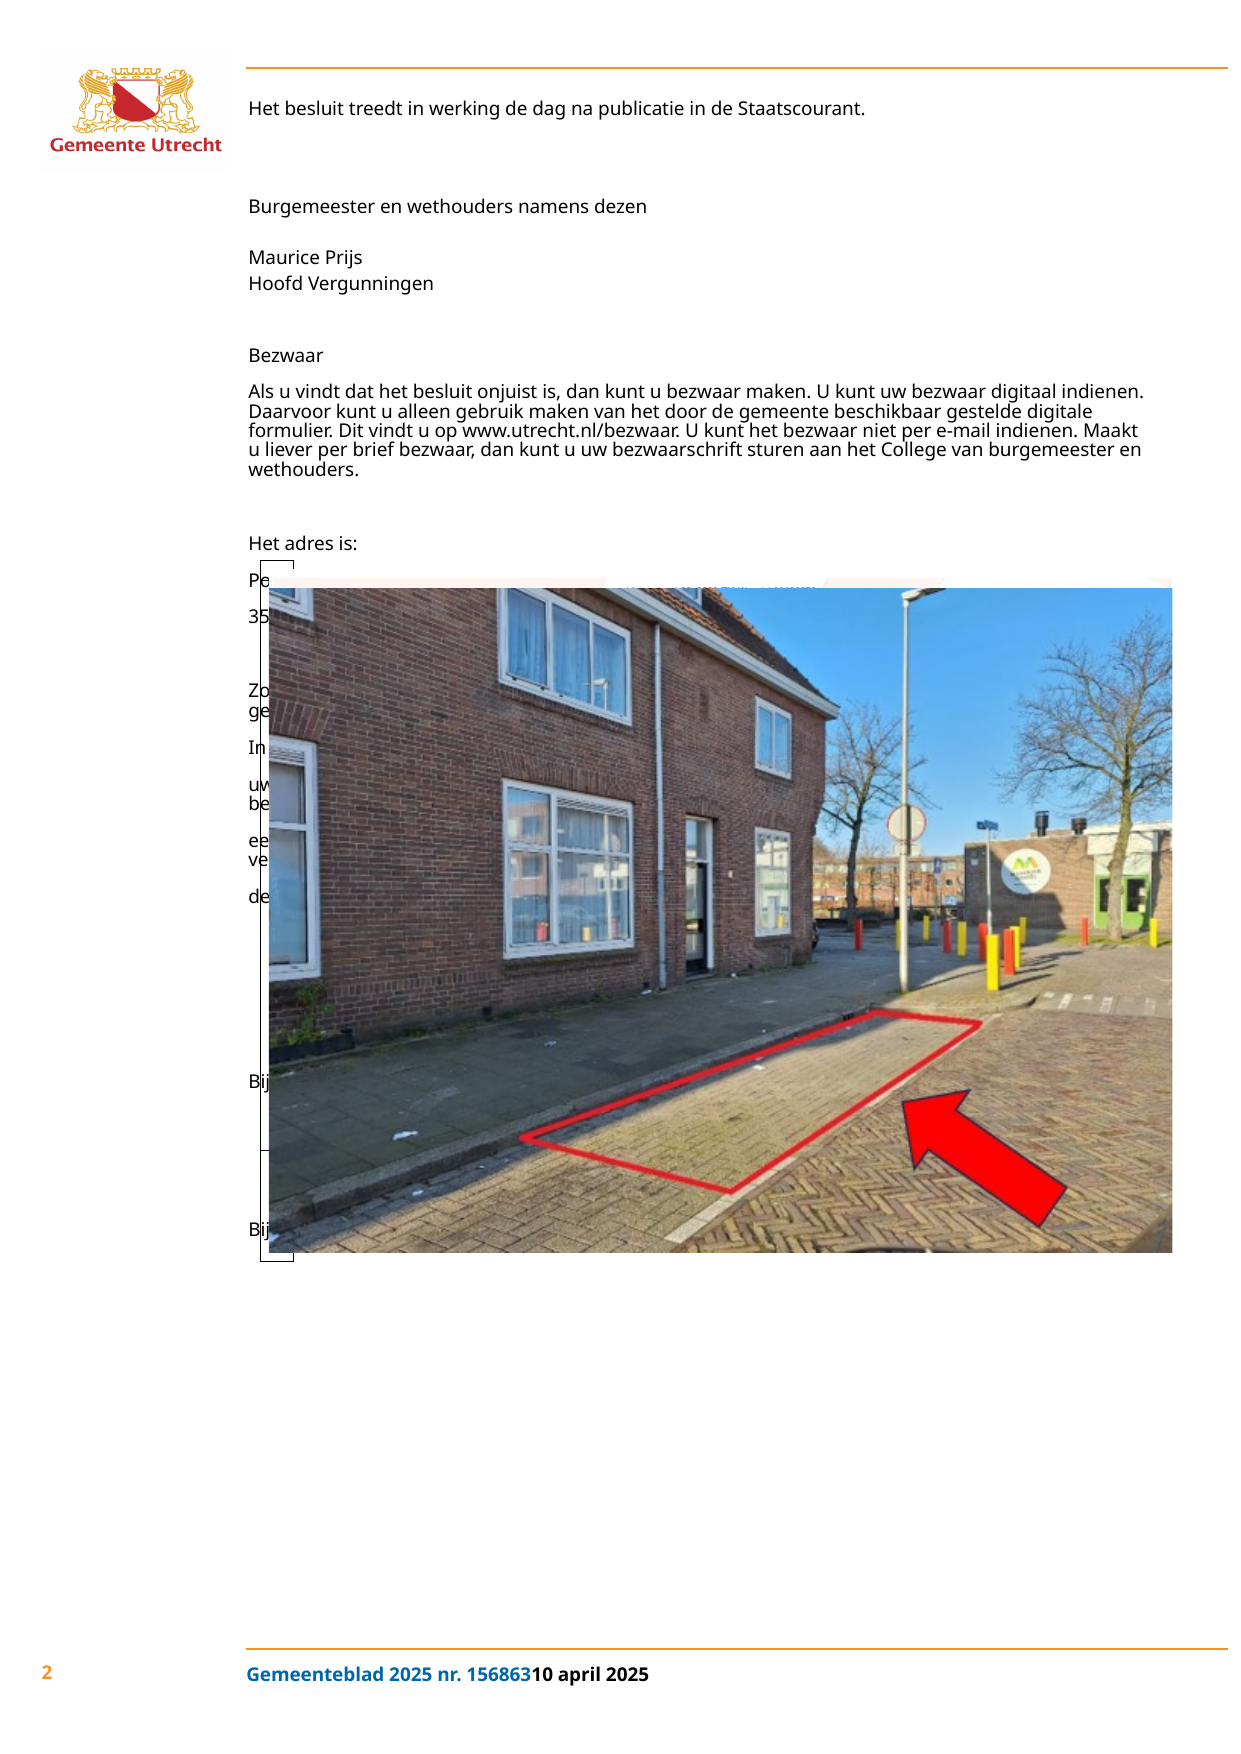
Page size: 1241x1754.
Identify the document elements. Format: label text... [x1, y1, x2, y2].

picture [268, 569, 1173, 1253]
text Maurice Prijs [248, 244, 1152, 270]
text Hoofd Vergunningen [248, 270, 1152, 296]
picture [41, 47, 231, 172]
text Het besluit treedt in werking de dag na publicatie in de Staatscourant. [248, 95, 1152, 121]
text Burgemeester en wethouders namens dezen [248, 193, 1152, 219]
text Het adres is: [248, 534, 1152, 554]
text Als u vindt dat het besluit onjuist is, dan kunt u bezwaar maken. U kunt uw bezwaar digitaal indienen. Daarvoor kunt u alleen gebruik maken van het door de gemeente beschikbaar gestelde digitale formulier. Dit vindt u op www.utrecht.nl/bezwaar. U kunt het bezwaar niet per e-mail indienen. Maakt u liever per brief bezwaar, dan kunt u uw bezwaarschrift sturen aan het College van burgemeester en wethouders. [248, 383, 1152, 480]
text Bezwaar [248, 347, 1152, 366]
